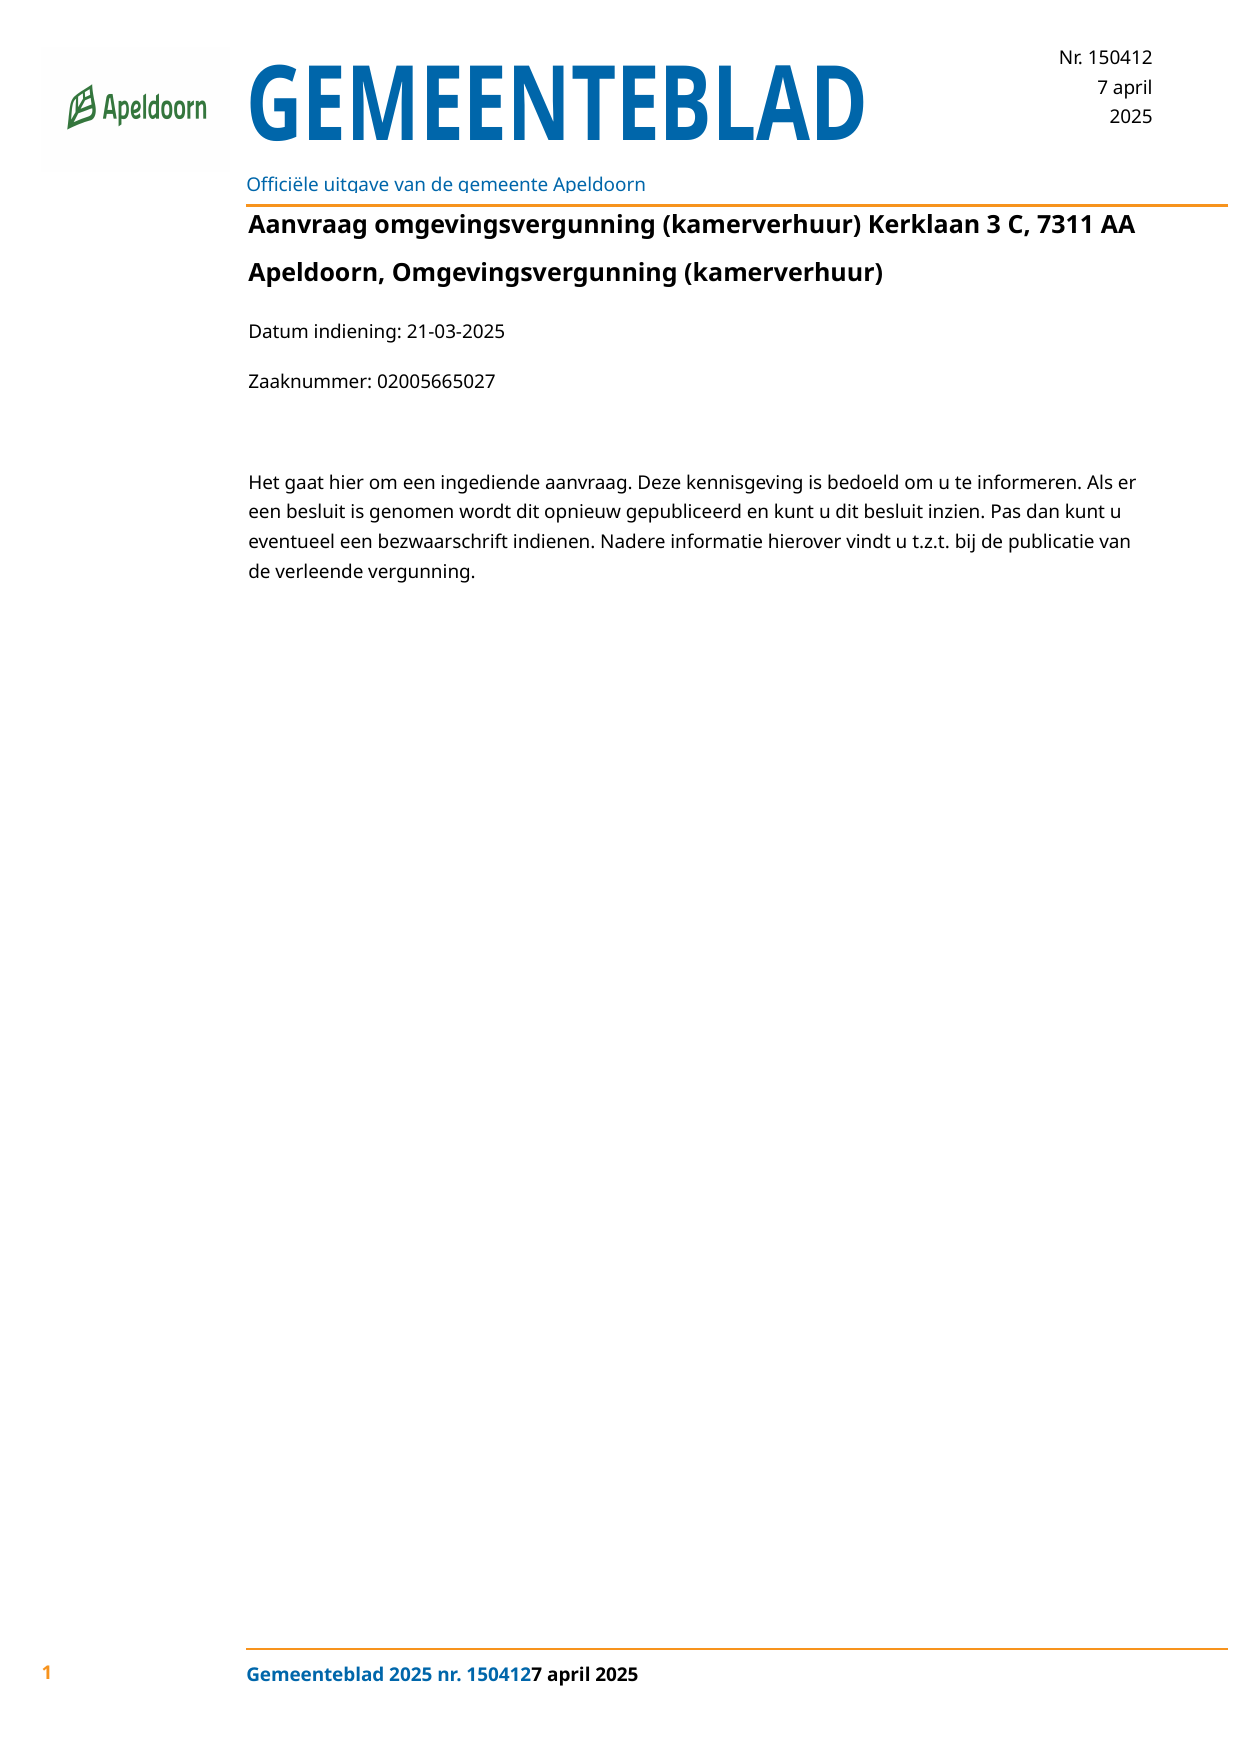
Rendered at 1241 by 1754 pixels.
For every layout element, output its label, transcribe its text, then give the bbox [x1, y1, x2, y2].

text Datum indiening: 21-03-2025 [248, 318, 1152, 344]
picture [41, 47, 231, 172]
text Aanvraag omgevingsvergunning (kamerverhuur) Kerklaan 3 C, 7311 AA Apeldoorn, Omgevingsvergunning (kamerverhuur) [248, 207, 1152, 288]
text Zaaknummer: 02005665027 [248, 368, 1152, 394]
text Het gaat hier om een ingediende aanvraag. Deze kennisgeving is bedoeld om u te informeren. Als er een besluit is genomen wordt dit opnieuw gepubliceerd en kunt u dit besluit inzien. Pas dan kunt u eventueel een bezwaarschrift indienen. Nadere informatie hierover vindt u t.z.t. bij de publicatie van de verleende vergunning. [248, 469, 1152, 584]
